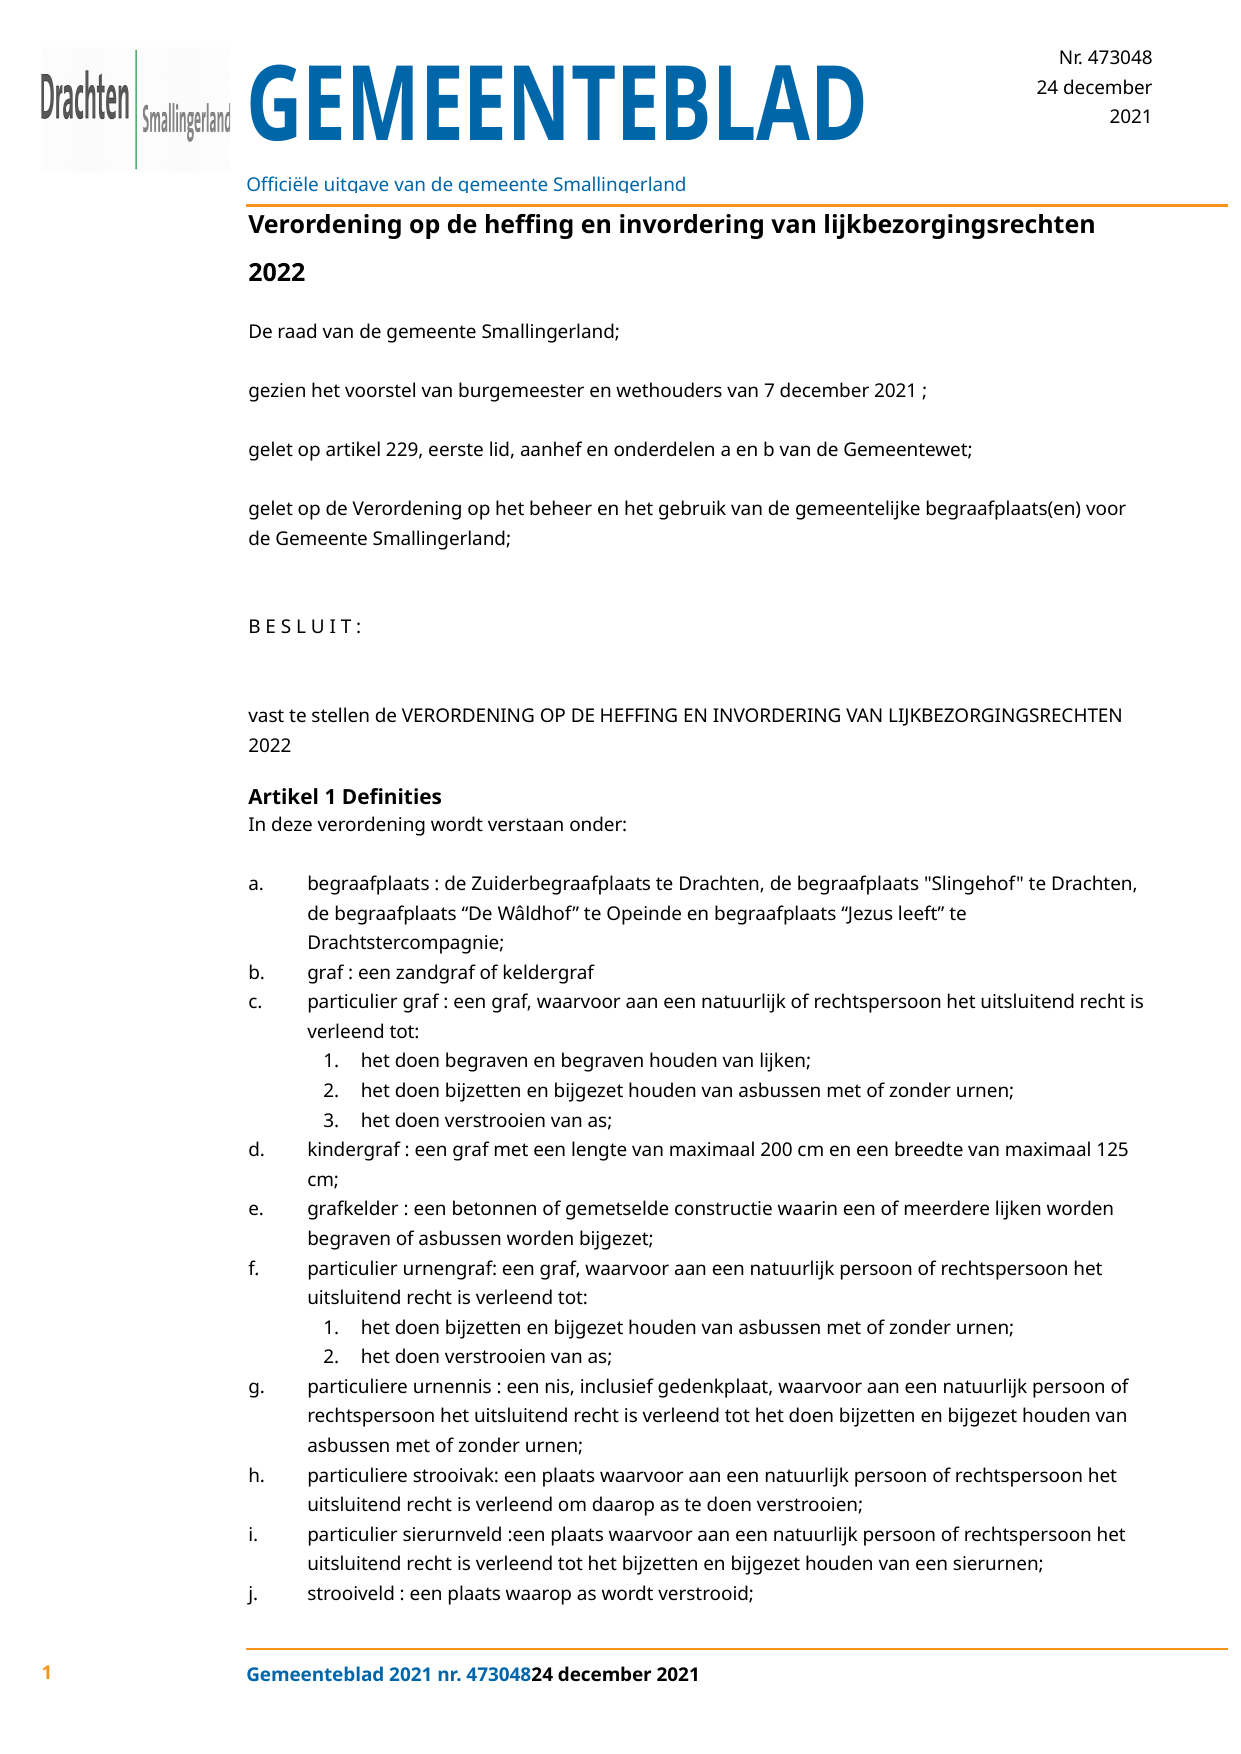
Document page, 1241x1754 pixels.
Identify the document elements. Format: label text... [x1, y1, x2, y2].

text In deze verordening wordt verstaan onder: [248, 811, 1152, 837]
list het doen verstrooien van as; [323, 1343, 1152, 1369]
list particuliere urnennis : een nis, inclusief gedenkplaat, waarvoor aan een natuurlijk persoon of rechtspersoon het uitsluitend recht is verleend tot het doen bijzetten en bijgezet houden van asbussen met of zonder urnen; [248, 1373, 1152, 1458]
text gelet op artikel 229, eerste lid, aanhef en onderdelen a en b van de Gemeentewet; [248, 436, 1152, 462]
list particulier sierurnveld :een plaats waarvoor aan een natuurlijk persoon of rechtspersoon het uitsluitend recht is verleend tot het bijzetten en bijgezet houden van een sierurnen; [248, 1521, 1152, 1576]
text gelet op de Verordening op het beheer en het gebruik van de gemeentelijke begraafplaats(en) voor de Gemeente Smallingerland; [248, 495, 1152, 551]
text Verordening op de heffing en invordering van lijkbezorgingsrechten 2022 [248, 207, 1152, 288]
list begraafplaats : de Zuiderbegraafplaats te Drachten, de begraafplaats "Slingehof" te Drachten, de begraafplaats “De Wâldhof” te Opeinde en begraafplaats “Jezus leeft” te Drachtstercompagnie; [248, 870, 1152, 955]
list het doen verstrooien van as; [323, 1107, 1152, 1132]
list het doen bijzetten en bijgezet houden van asbussen met of zonder urnen; [323, 1077, 1152, 1103]
text vast te stellen de VERORDENING OP DE HEFFING EN INVORDERING VAN LIJKBEZORGINGSRECHTEN 2022 [248, 702, 1152, 758]
picture [41, 47, 231, 172]
list strooiveld : een plaats waarop as wordt verstrooid; [248, 1580, 1152, 1606]
list het doen begraven en begraven houden van lijken; [323, 1048, 1152, 1073]
list particulier urnengraf: een graf, waarvoor aan een natuurlijk persoon of rechtspersoon het uitsluitend recht is verleend tot: [248, 1255, 1152, 1310]
list grafkelder : een betonnen of gemetselde constructie waarin een of meerdere lijken worden begraven of asbussen worden bijgezet; [248, 1196, 1152, 1251]
text De raad van de gemeente Smallingerland; [248, 318, 1152, 344]
list graf : een zandgraf of keldergraf [248, 959, 1152, 984]
list het doen bijzetten en bijgezet houden van asbussen met of zonder urnen; [323, 1314, 1152, 1339]
text gezien het voorstel van burgemeester en wethouders van 7 december 2021 ; [248, 377, 1152, 403]
list kindergraf : een graf met een lengte van maximaal 200 cm en een breedte van maximaal 125 cm; [248, 1136, 1152, 1192]
list particulier graf : een graf, waarvoor aan een natuurlijk of rechtspersoon het uitsluitend recht is verleend tot: [248, 988, 1152, 1044]
text B E S L U I T : [248, 614, 1152, 639]
text Artikel 1 Definities [248, 782, 1152, 811]
list particuliere strooivak: een plaats waarvoor aan een natuurlijk persoon of rechtspersoon het uitsluitend recht is verleend om daarop as te doen verstrooien; [248, 1462, 1152, 1517]
